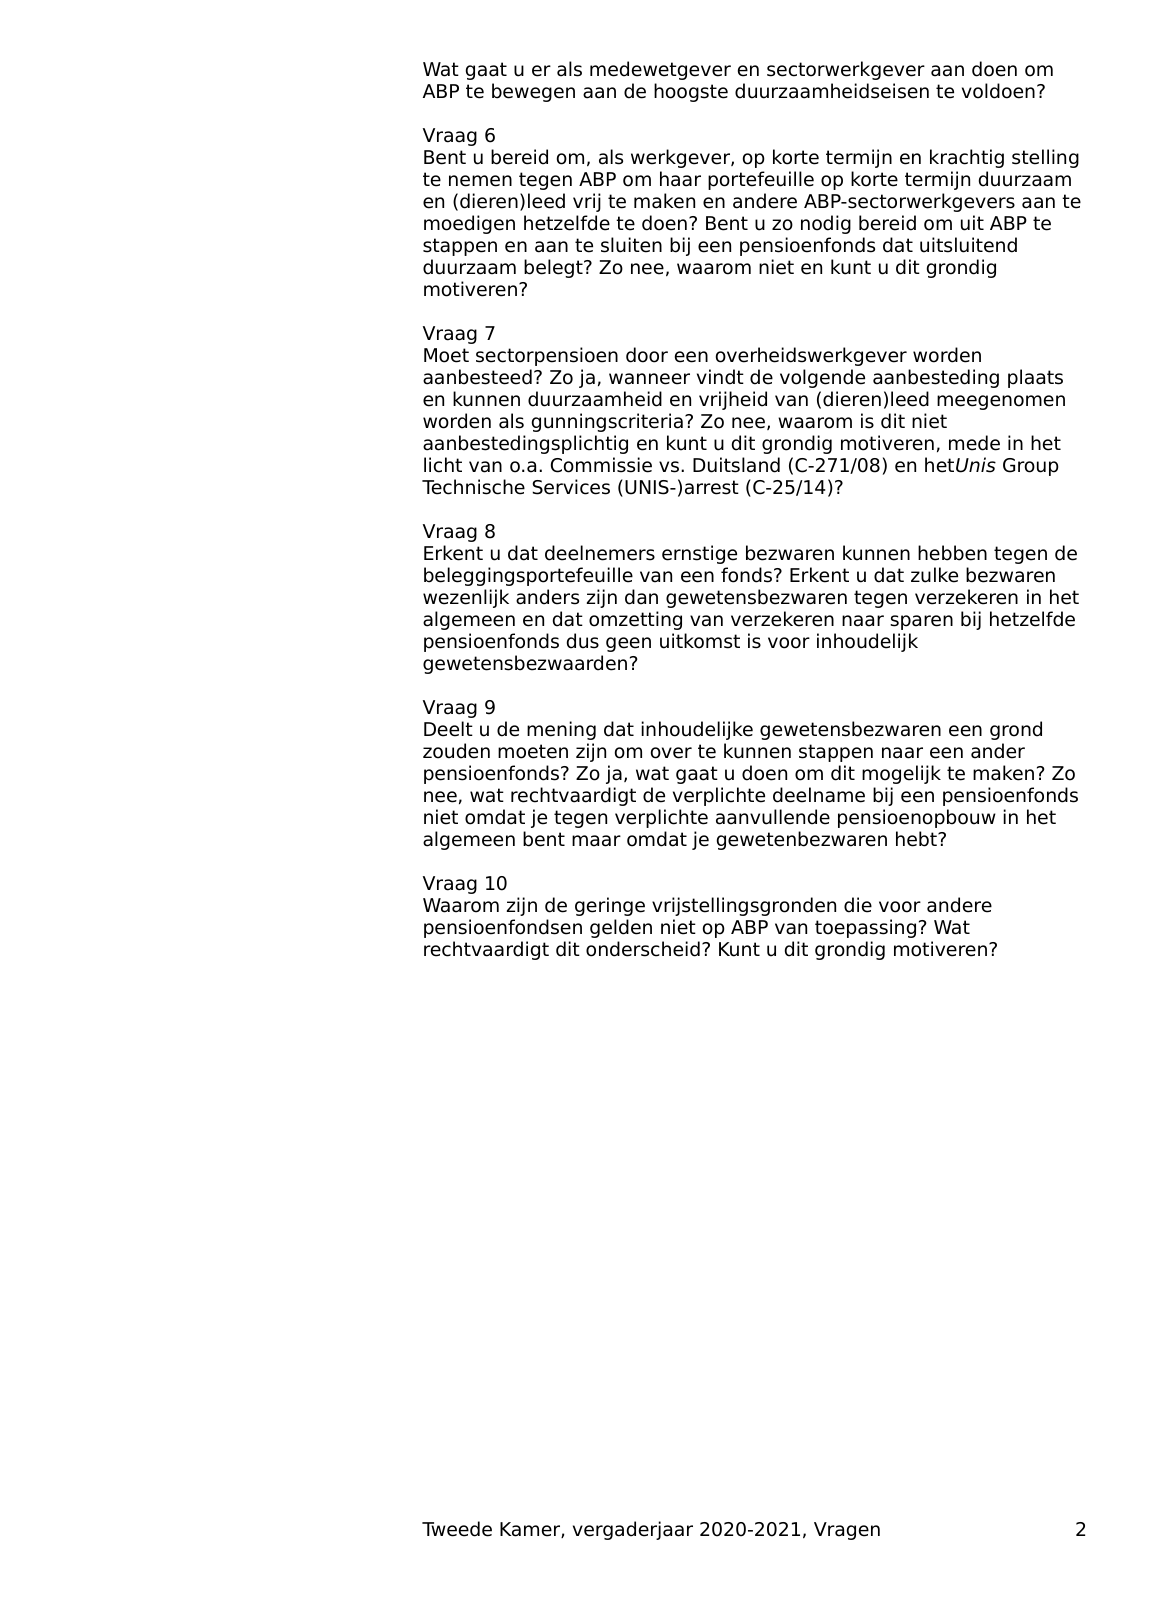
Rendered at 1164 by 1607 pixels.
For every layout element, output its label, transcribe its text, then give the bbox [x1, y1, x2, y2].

text Waarom zijn de geringe vrijstellingsgronden die voor andere pensioenfondsen gelden niet op ABP van toepassing? Wat rechtvaardigt dit onderscheid? Kunt u dit grondig motiveren? [422, 895, 1087, 961]
text Erkent u dat deelnemers ernstige bezwaren kunnen hebben tegen de beleggingsportefeuille van een fonds? Erkent u dat zulke bezwaren wezenlijk anders zijn dan gewetensbezwaren tegen verzekeren in het algemeen en dat omzetting van verzekeren naar sparen bij hetzelfde pensioenfonds dus geen uitkomst is voor inhoudelijk gewetensbezwaarden? [422, 543, 1087, 675]
text Vraag 8 [422, 521, 1087, 543]
text Vraag 10 [422, 873, 1087, 895]
text Bent u bereid om, als werkgever, op korte termijn en krachtig stelling te nemen tegen ABP om haar portefeuille op korte termijn duurzaam en (dieren)leed vrij te maken en andere ABP-sectorwerkgevers aan te moedigen hetzelfde te doen? Bent u zo nodig bereid om uit ABP te stappen en aan te sluiten bij een pensioenfonds dat uitsluitend duurzaam belegt? Zo nee, waarom niet en kunt u dit grondig motiveren? [422, 147, 1087, 301]
text Moet sectorpensioen door een overheidswerkgever worden aanbesteed? Zo ja, wanneer vindt de volgende aanbesteding plaats en kunnen duurzaamheid en vrijheid van (dieren)leed meegenomen worden als gunningscriteria? Zo nee, waarom is dit niet aanbestedingsplichtig en kunt u dit grondig motiveren, mede in het licht van o.a. Commissie vs. Duitsland (C-271/08) en hetUnis Group Technische Services (UNIS-)arrest (C-25/14)? [422, 345, 1087, 499]
text Vraag 6 [422, 125, 1087, 147]
text Vraag 7 [422, 323, 1087, 345]
text Wat gaat u er als medewetgever en sectorwerkgever aan doen om ABP te bewegen aan de hoogste duurzaamheidseisen te voldoen? [422, 59, 1087, 103]
text Deelt u de mening dat inhoudelijke gewetensbezwaren een grond zouden moeten zijn om over te kunnen stappen naar een ander pensioenfonds? Zo ja, wat gaat u doen om dit mogelijk te maken? Zo nee, wat rechtvaardigt de verplichte deelname bij een pensioenfonds niet omdat je tegen verplichte aanvullende pensioenopbouw in het algemeen bent maar omdat je gewetenbezwaren hebt? [422, 719, 1087, 851]
text Vraag 9 [422, 697, 1087, 719]
